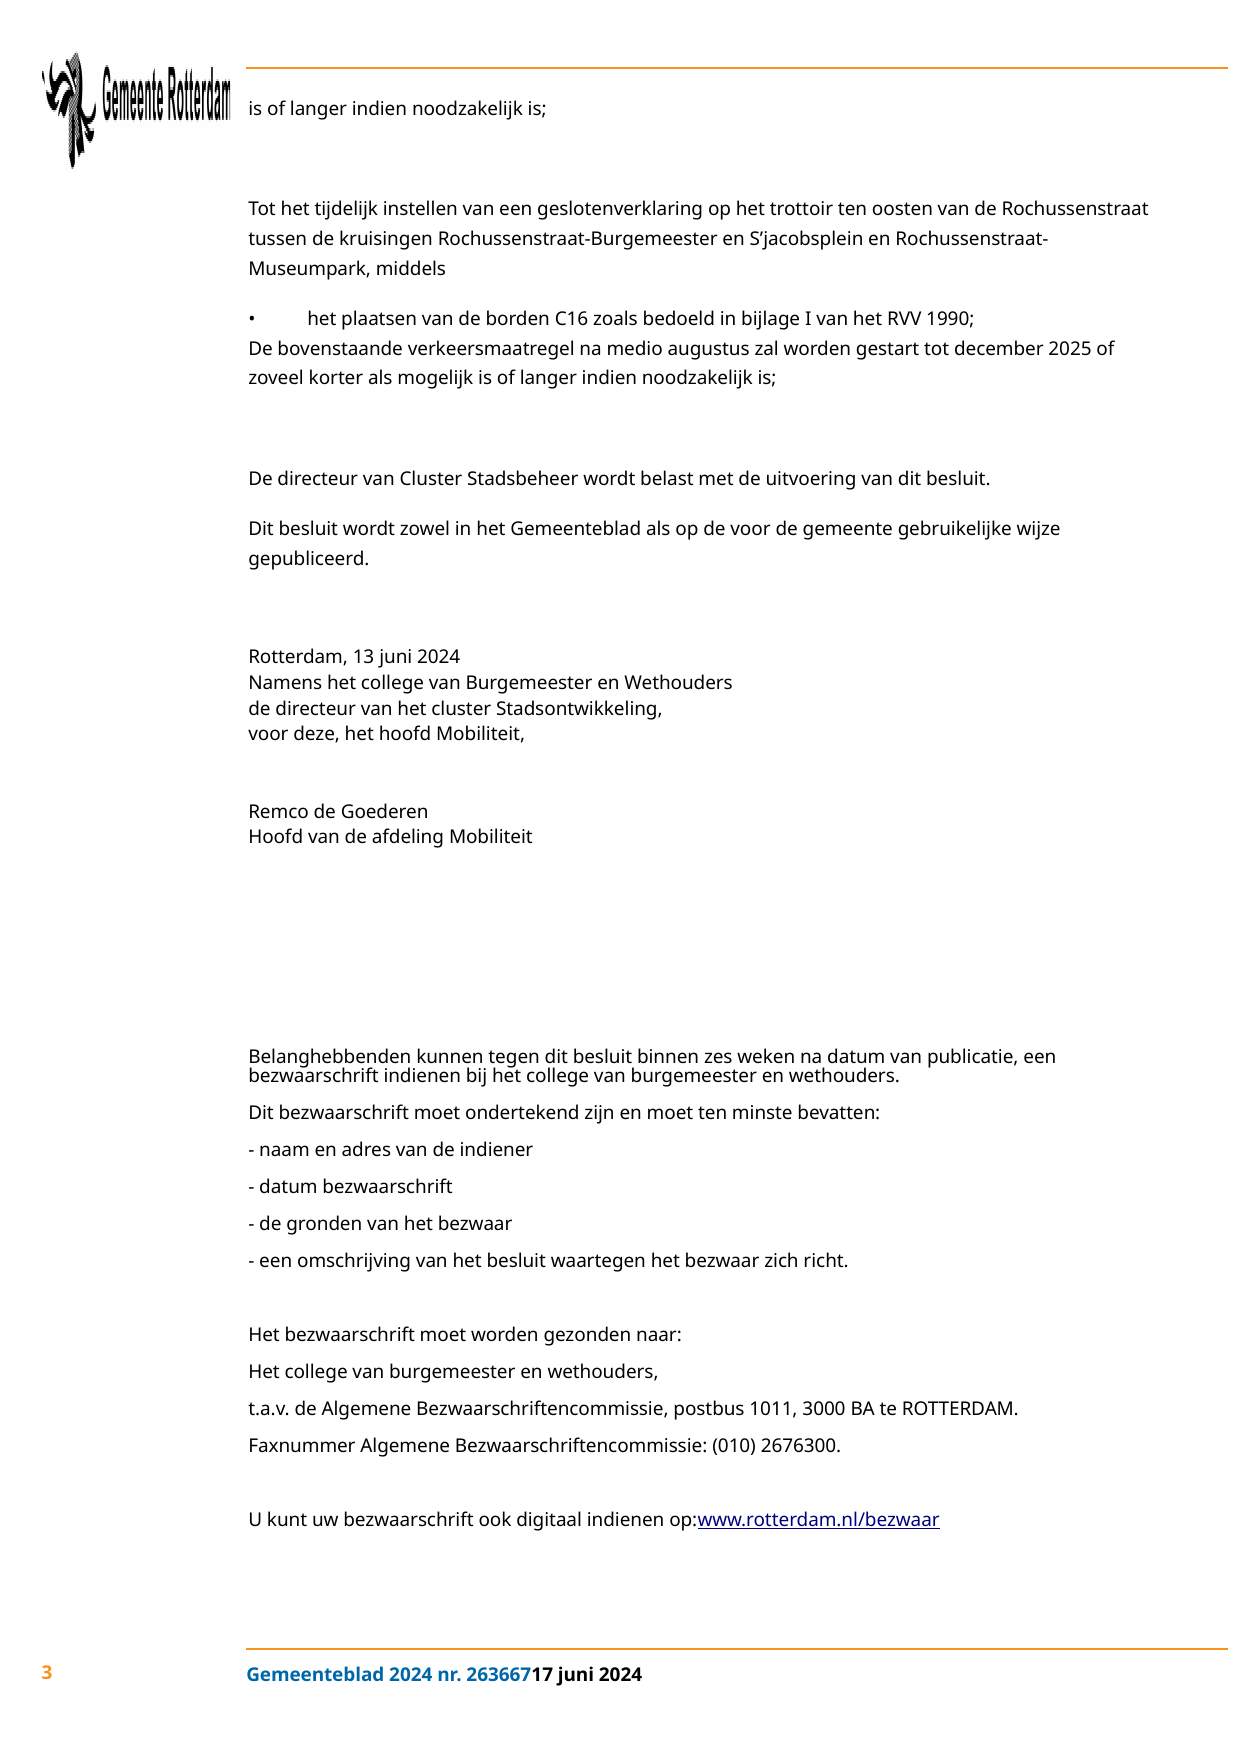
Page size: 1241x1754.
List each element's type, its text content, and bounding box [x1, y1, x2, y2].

text Dit bezwaarschrift moet ondertekend zijn en moet ten minste bevatten: [248, 1104, 1152, 1123]
text Belanghebbenden kunnen tegen dit besluit binnen zes weken na datum van publicatie, een bezwaarschrift indienen bij het college van burgemeester en wethouders. [248, 1048, 1152, 1086]
text Het college van burgemeester en wethouders, [248, 1363, 1152, 1382]
list het plaatsen van de borden C16 zoals bedoeld in bijlage I van het RVV 1990; [248, 305, 1152, 331]
text de directeur van het cluster Stadsontwikkeling, [248, 695, 1152, 721]
text Faxnummer Algemene Bezwaarschriftencommissie: (010) 2676300. [248, 1437, 1152, 1456]
text - een omschrijving van het besluit waartegen het bezwaar zich richt. [248, 1252, 1152, 1271]
text t.a.v. de Algemene Bezwaarschriftencommissie, postbus 1011, 3000 BA te ROTTERDAM. [248, 1400, 1152, 1419]
text De directeur van Cluster Stadsbeheer wordt belast met de uitvoering van dit besluit. [248, 465, 1152, 491]
text voor deze, het hoofd Mobiliteit, [248, 721, 1152, 746]
text Het bezwaarschrift moet worden gezonden naar: [248, 1326, 1152, 1345]
text U kunt uw bezwaarschrift ook digitaal indienen op:www.rotterdam.nl/bezwaar [248, 1511, 1152, 1530]
text - de gronden van het bezwaar [248, 1215, 1152, 1234]
text Dit besluit wordt zowel in het Gemeenteblad als op de voor de gemeente gebruikelijke wijze gepubliceerd. [248, 516, 1152, 571]
text is of langer indien noodzakelijk is; [248, 95, 1152, 121]
text - naam en adres van de indiener [248, 1141, 1152, 1160]
text - datum bezwaarschrift [248, 1178, 1152, 1197]
text Remco de Goederen [248, 798, 1152, 823]
text Namens het college van Burgemeester en Wethouders [248, 669, 1152, 695]
text De bovenstaande verkeersmaatregel na medio augustus zal worden gestart tot december 2025 of zoveel korter als mogelijk is of langer indien noodzakelijk is; [248, 335, 1152, 390]
text Hoofd van de afdeling Mobiliteit [248, 823, 1152, 849]
picture [41, 47, 231, 172]
text Tot het tijdelijk instellen van een geslotenverklaring op het trottoir ten oosten van de Rochussenstraat tussen de kruisingen Rochussenstraat-Burgemeester en S’jacobsplein en Rochussenstraat-Museumpark, middels [248, 196, 1152, 281]
text Rotterdam, 13 juni 2024 [248, 643, 1152, 669]
